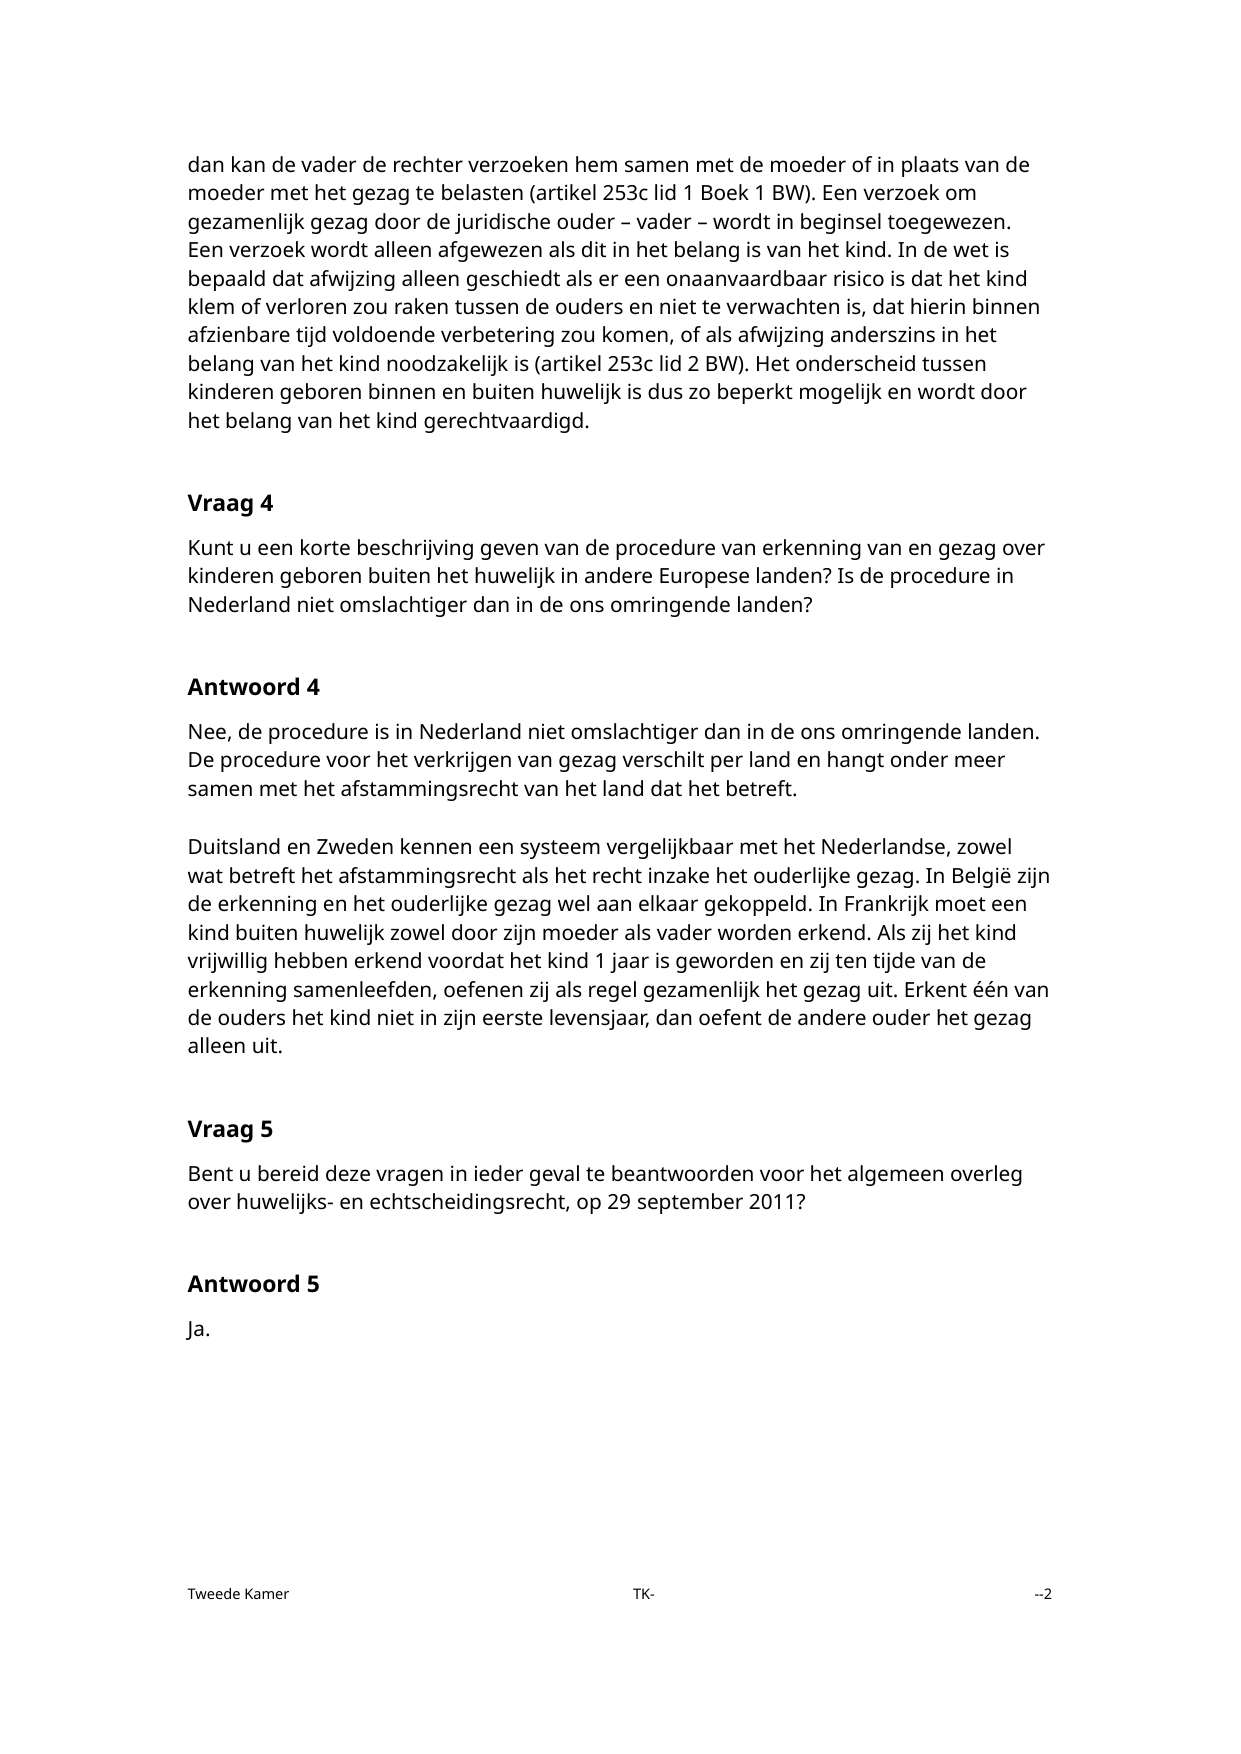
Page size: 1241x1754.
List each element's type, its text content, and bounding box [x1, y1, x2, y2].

text Ja. [187, 1314, 1053, 1343]
text Duitsland en Zweden kennen een systeem vergelijkbaar met het Nederlandse, zowel wat betreft het afstammingsrecht als het recht inzake het ouderlijke gezag. In België zijn de erkenning en het ouderlijke gezag wel aan elkaar gekoppeld. In Frankrijk moet een kind buiten huwelijk zowel door zijn moeder als vader worden erkend. Als zij het kind vrijwillig hebben erkend voordat het kind 1 jaar is geworden en zij ten tijde van de erkenning samenleefden, oefenen zij als regel gezamenlijk het gezag uit. Erkent één van de ouders het kind niet in zijn eerste levensjaar, dan oefent de andere ouder het gezag alleen uit. [187, 832, 1053, 1060]
subtitle Antwoord 5 [187, 1268, 1053, 1299]
subtitle Vraag 4 [187, 487, 1053, 518]
text Nee, de procedure is in Nederland niet omslachtiger dan in de ons omringende landen. De procedure voor het verkrijgen van gezag verschilt per land en hangt onder meer samen met het afstammingsrecht van het land dat het betreft. [187, 717, 1053, 802]
text Bent u bereid deze vragen in ieder geval te beantwoorden voor het algemeen overleg over huwelijks- en echtscheidingsrecht, op 29 september 2011? [187, 1159, 1053, 1216]
text dan kan de vader de rechter verzoeken hem samen met de moeder of in plaats van de moeder met het gezag te belasten (artikel 253c lid 1 Boek 1 BW). Een verzoek om gezamenlijk gezag door de juridische ouder – vader – wordt in beginsel toegewezen. Een verzoek wordt alleen afgewezen als dit in het belang is van het kind. In de wet is bepaald dat afwijzing alleen geschiedt als er een onaanvaardbaar risico is dat het kind klem of verloren zou raken tussen de ouders en niet te verwachten is, dat hierin binnen afzienbare tijd voldoende verbetering zou komen, of als afwijzing anderszins in het belang van het kind noodzakelijk is (artikel 253c lid 2 BW). Het onderscheid tussen kinderen geboren binnen en buiten huwelijk is dus zo beperkt mogelijk en wordt door het belang van het kind gerechtvaardigd. [187, 150, 1053, 434]
subtitle Antwoord 4 [187, 671, 1053, 702]
text Kunt u een korte beschrijving geven van de procedure van erkenning van en gezag over kinderen geboren buiten het huwelijk in andere Europese landen? Is de procedure in Nederland niet omslachtiger dan in de ons omringende landen? [187, 533, 1053, 618]
subtitle Vraag 5 [187, 1112, 1053, 1144]
